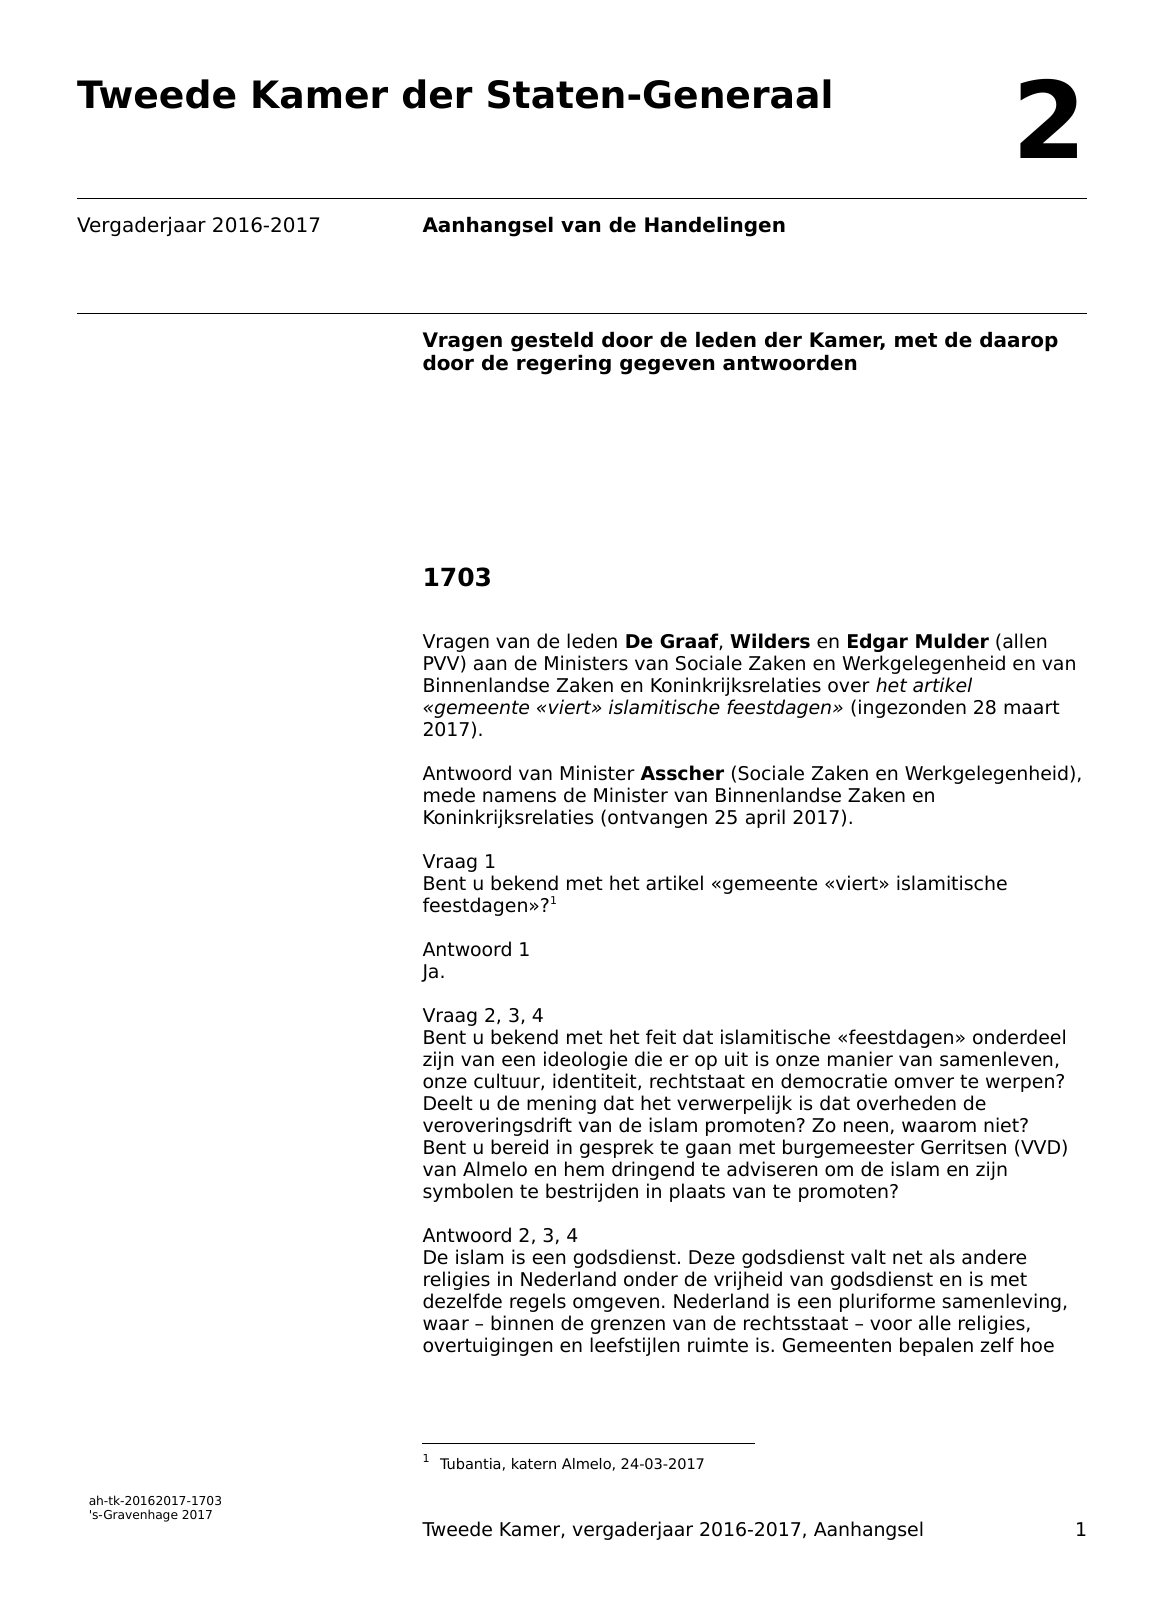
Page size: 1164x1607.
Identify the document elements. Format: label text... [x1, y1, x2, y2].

text Bent u bekend met het feit dat islamitische «feestdagen» onderdeel zijn van een ideologie die er op uit is onze manier van samenleven, onze cultuur, identiteit, rechtstaat en democratie omver te werpen? [422, 1027, 1087, 1093]
text Ja. [422, 961, 1087, 983]
table_cell [77, 314, 422, 376]
text Bent u bekend met het artikel «gemeente «viert» islamitische feestdagen»? [422, 873, 1087, 917]
text Antwoord 1 [422, 939, 1087, 961]
text Vraag 1 [422, 851, 1087, 873]
table_header Tweede Kamer der Staten-Generaal [77, 59, 886, 198]
text 's-Gravenhage 2017 [88, 1508, 323, 1522]
text Antwoord van Minister Asscher (Sociale Zaken en Werkgelegenheid), mede namens de Minister van Binnenlandse Zaken en Koninkrijksrelaties (ontvangen 25 april 2017). [422, 763, 1087, 829]
text ah-tk-20162017-1703 [88, 1494, 323, 1508]
text De islam is een godsdienst. Deze godsdienst valt net als andere religies in Nederland onder de vrijheid van godsdienst en is met dezelfde regels omgeven. Nederland is een pluriforme samenleving, waar – binnen de grenzen van de rechtsstaat – voor alle religies, overtuigingen en leefstijlen ruimte is. Gemeenten bepalen zelf hoe [422, 1247, 1087, 1357]
table_cell Vergaderjaar 2016-2017 [77, 199, 422, 313]
text Bent u bereid in gesprek te gaan met burgemeester Gerritsen (VVD) van Almelo en hem dringend te adviseren om de islam en zijn symbolen te bestrijden in plaats van te promoten? [422, 1137, 1087, 1203]
text Tubantia, katern Almelo, 24-03-2017 [422, 1452, 1087, 1474]
text 1703 [422, 563, 1087, 592]
table_header 2 [886, 59, 1087, 198]
text Vraag 2, 3, 4 [422, 1005, 1087, 1027]
text Vragen van de leden De Graaf, Wilders en Edgar Mulder (allen PVV) aan de Ministers van Sociale Zaken en Werkgelegenheid en van Binnenlandse Zaken en Koninkrijksrelaties over het artikel «gemeente «viert» islamitische feestdagen» (ingezonden 28 maart 2017). [422, 631, 1087, 741]
table_cell Aanhangsel van de Handelingen [422, 199, 1087, 313]
table_cell Vragen gesteld door de leden der Kamer, met de daarop door de regering gegeven antwoorden [422, 314, 1087, 376]
text Antwoord 2, 3, 4 [422, 1225, 1087, 1247]
text Deelt u de mening dat het verwerpelijk is dat overheden de veroveringsdrift van de islam promoten? Zo neen, waarom niet? [422, 1093, 1087, 1137]
